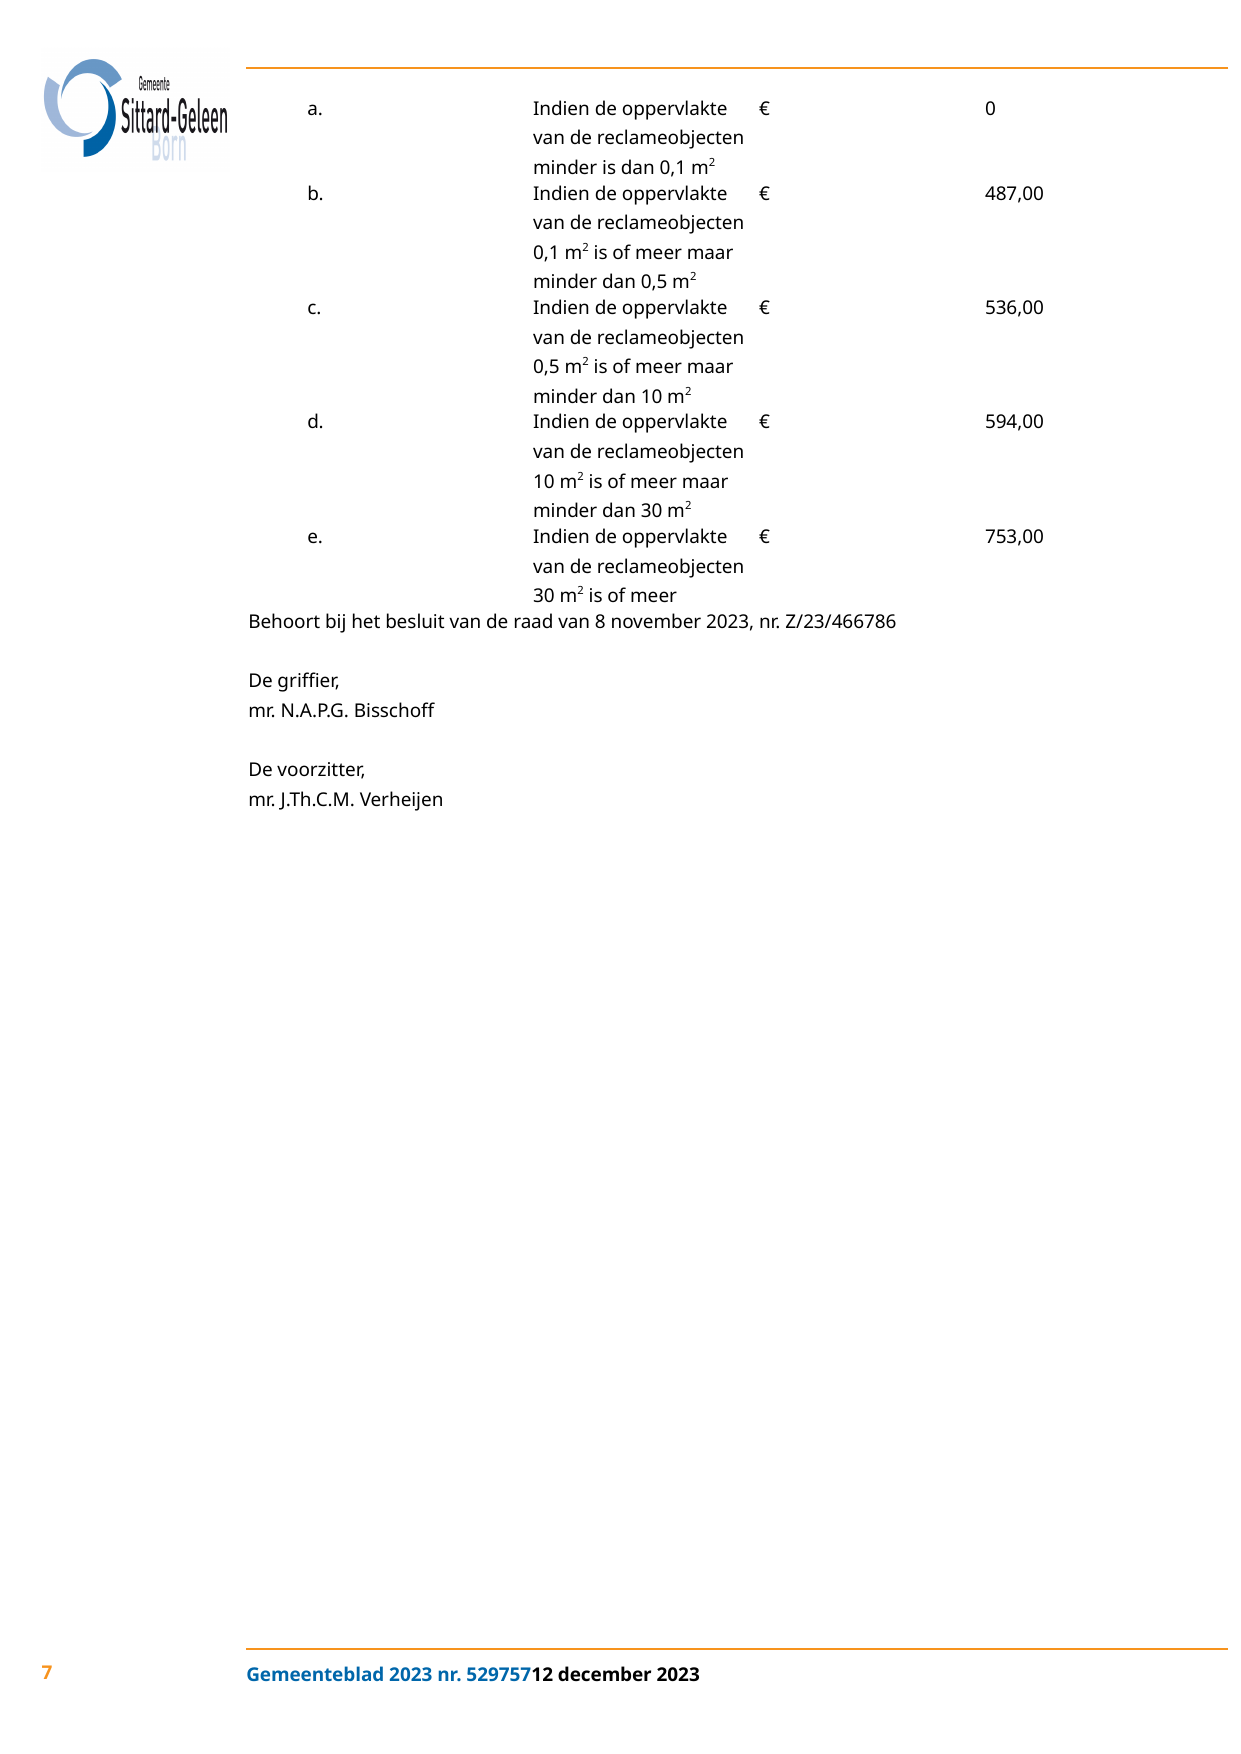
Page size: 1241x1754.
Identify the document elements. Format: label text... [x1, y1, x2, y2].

table_cell Indien de oppervlakte van de reclameobjecten 30 m2 is of meer [533, 523, 759, 608]
table_header € [759, 95, 985, 180]
table_cell 753,00 [985, 523, 1211, 608]
table_cell 536,00 [985, 294, 1211, 409]
picture [41, 47, 231, 172]
table_cell 594,00 [985, 409, 1211, 523]
text Behoort bij het besluit van de raad van 8 november 2023, nr. Z/23/466786 [248, 608, 1152, 634]
text mr. J.Th.C.M. Verheijen [248, 786, 1152, 811]
table_header Indien de oppervlakte van de reclameobjecten minder is dan 0,1 m2 [533, 95, 759, 180]
table_header 0 [985, 95, 1211, 180]
table_cell € [759, 294, 985, 409]
table_cell Indien de oppervlakte van de reclameobjecten 0,1 m2 is of meer maar minder dan 0,5 m2 [533, 180, 759, 294]
text De voorzitter, [248, 756, 1152, 782]
table_cell c. [307, 294, 533, 409]
table_cell b. [307, 180, 533, 294]
table_cell 487,00 [985, 180, 1211, 294]
table_cell e. [307, 523, 533, 608]
text De griffier, [248, 667, 1152, 693]
table_cell € [759, 409, 985, 523]
table_header a. [307, 95, 533, 180]
table_cell € [759, 523, 985, 608]
table_cell d. [307, 409, 533, 523]
table_cell Indien de oppervlakte van de reclameobjecten 0,5 m2 is of meer maar minder dan 10 m2 [533, 294, 759, 409]
table_cell Indien de oppervlakte van de reclameobjecten 10 m2 is of meer maar minder dan 30 m2 [533, 409, 759, 523]
text mr. N.A.P.G. Bisschoff [248, 697, 1152, 723]
table_cell € [759, 180, 985, 294]
